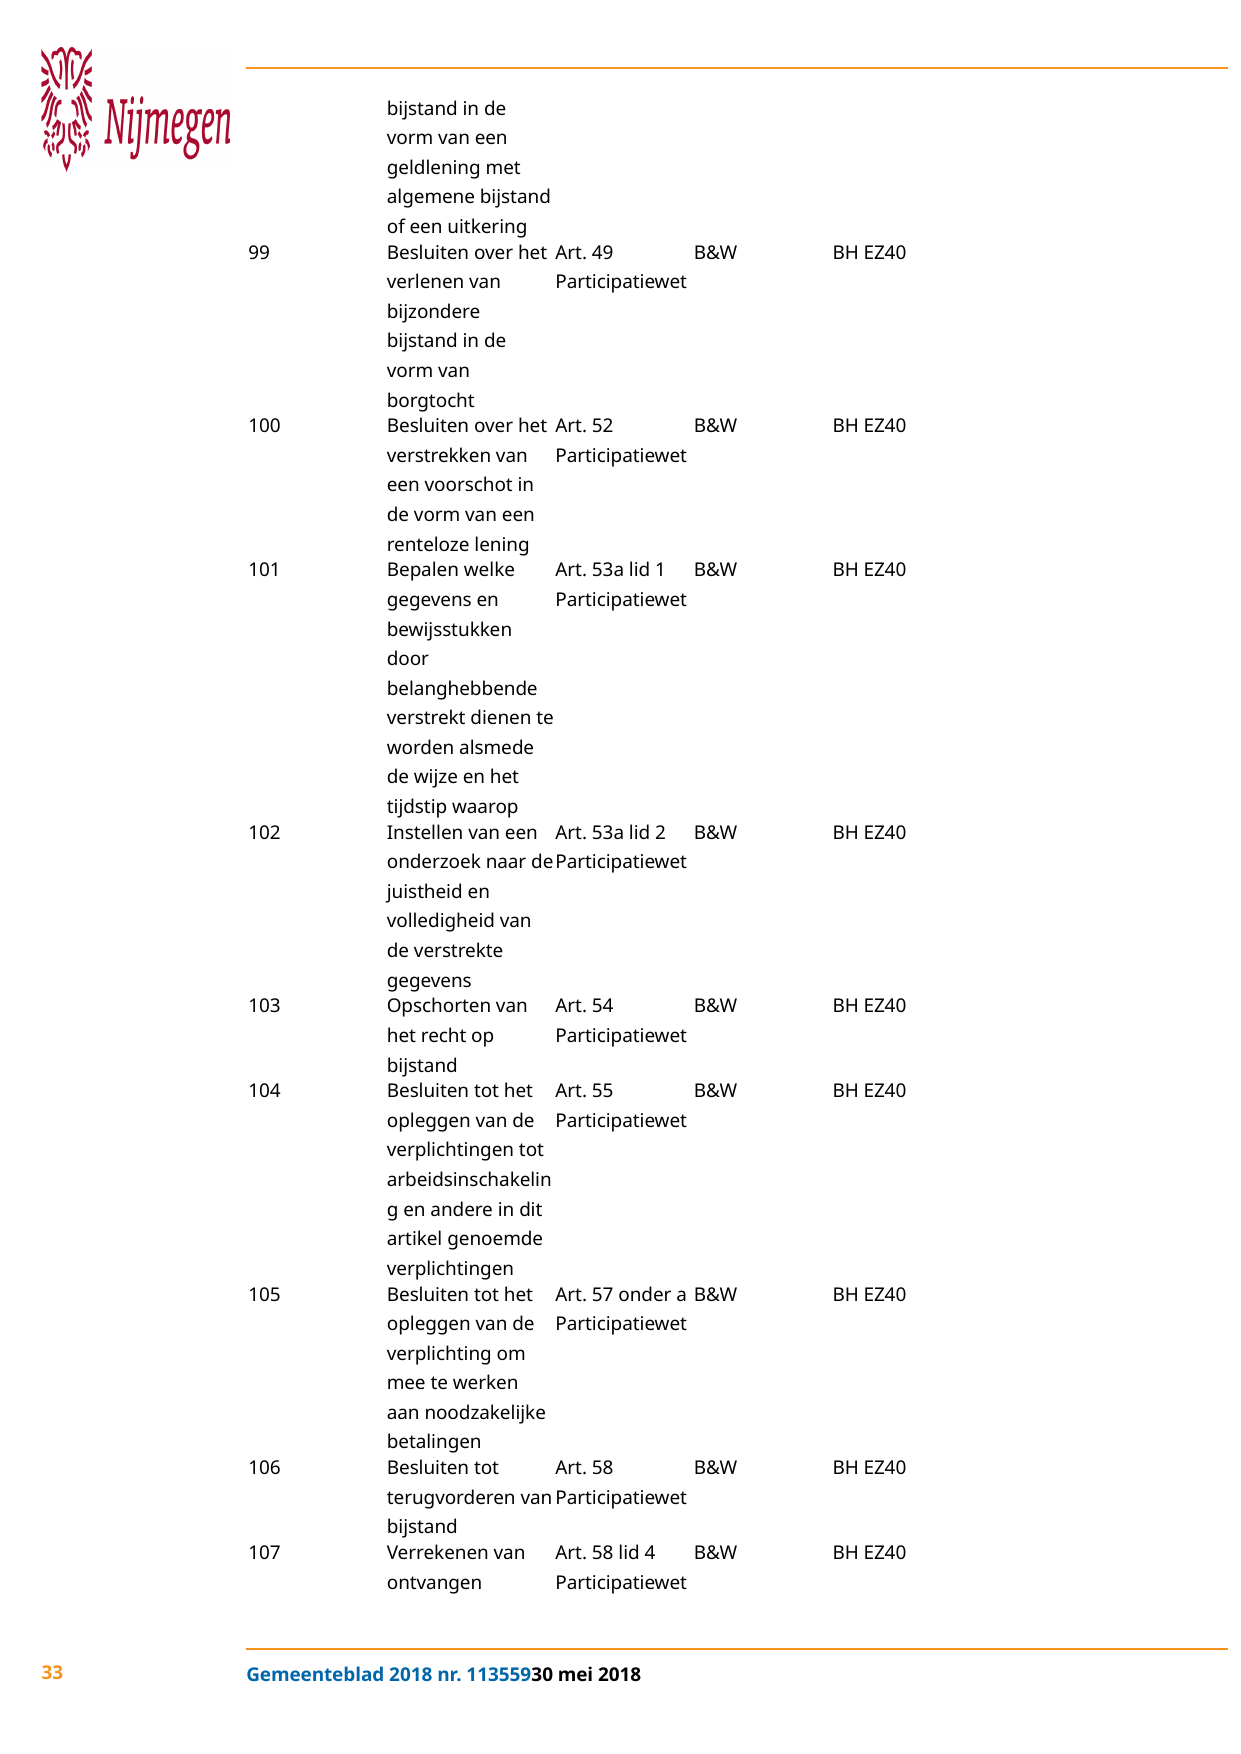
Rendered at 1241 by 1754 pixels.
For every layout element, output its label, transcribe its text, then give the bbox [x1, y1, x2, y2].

table_cell BH EZ40 [832, 1454, 971, 1539]
table_cell Bepalen welke gegevens en bewijsstukken door belanghebbende verstrekt dienen te worden alsmede de wijze en het tijdstip waarop [387, 557, 555, 819]
table_cell Instellen van een onderzoek naar de juistheid en volledigheid van de verstrekte gegevens [387, 819, 555, 993]
table_cell BH EZ40 [832, 993, 971, 1077]
table_cell 104 [248, 1078, 387, 1281]
table_cell Art. 49 Participatiewet [555, 239, 694, 412]
table_cell BH EZ40 [832, 1281, 971, 1454]
table_cell BH EZ40 [832, 819, 971, 993]
table_cell Besluiten over het verlenen van bijzondere bijstand in de vorm van borgtocht [387, 239, 555, 412]
picture [41, 47, 231, 172]
table_cell B&W [694, 1539, 832, 1594]
table_cell [971, 413, 1152, 557]
table_cell Besluiten tot het opleggen van de verplichting om mee te werken aan noodzakelijke betalingen [387, 1281, 555, 1454]
table_cell [971, 1281, 1152, 1454]
table_cell B&W [694, 1078, 832, 1281]
table_cell BH EZ40 [832, 557, 971, 819]
table_cell 99 [248, 239, 387, 412]
table_cell [971, 95, 1152, 239]
table_cell Besluiten over het verstrekken van een voorschot in de vorm van een renteloze lening [387, 413, 555, 557]
table_cell Art. 53a lid 1 Participatiewet [555, 557, 694, 819]
table_cell 105 [248, 1281, 387, 1454]
table_cell B&W [694, 819, 832, 993]
table_cell BH EZ40 [832, 413, 971, 557]
table_cell 106 [248, 1454, 387, 1539]
table_cell [248, 95, 387, 239]
table_cell B&W [694, 1454, 832, 1539]
table_cell [971, 239, 1152, 412]
table_cell Art. 53a lid 2 Participatiewet [555, 819, 694, 993]
table_cell Art. 55 Participatiewet [555, 1078, 694, 1281]
table_cell B&W [694, 239, 832, 412]
table_cell Opschorten van het recht op bijstand [387, 993, 555, 1077]
table_cell Art. 58 Participatiewet [555, 1454, 694, 1539]
table_cell 100 [248, 413, 387, 557]
table_cell 101 [248, 557, 387, 819]
table_cell [971, 819, 1152, 993]
table_cell BH EZ40 [832, 239, 971, 412]
table_cell [971, 1078, 1152, 1281]
table_cell B&W [694, 993, 832, 1077]
table_cell B&W [694, 557, 832, 819]
table_cell 102 [248, 819, 387, 993]
table_cell Art. 54 Participatiewet [555, 993, 694, 1077]
table_cell 103 [248, 993, 387, 1077]
table_cell [971, 1454, 1152, 1539]
table_cell Art. 52 Participatiewet [555, 413, 694, 557]
table_cell Besluiten tot terugvorderen van bijstand [387, 1454, 555, 1539]
table_cell 107 [248, 1539, 387, 1594]
table_cell Verrekenen van ontvangen [387, 1539, 555, 1594]
table_cell B&W [694, 413, 832, 557]
table_cell [832, 95, 971, 239]
table_cell [971, 1539, 1152, 1594]
table_cell [971, 557, 1152, 819]
table_cell Art. 58 lid 4 Participatiewet [555, 1539, 694, 1594]
table_cell [694, 95, 832, 239]
table_cell B&W [694, 1281, 832, 1454]
table_cell BH EZ40 [832, 1078, 971, 1281]
table_cell Art. 57 onder a Participatiewet [555, 1281, 694, 1454]
table_cell Besluiten tot het opleggen van de verplichtingen tot arbeidsinschakeling en andere in dit artikel genoemde verplichtingen [387, 1078, 555, 1281]
table_cell bijstand in de vorm van een geldlening met algemene bijstand of een uitkering [387, 95, 555, 239]
table_cell BH EZ40 [832, 1539, 971, 1594]
table_cell [971, 993, 1152, 1077]
table_cell [555, 95, 694, 239]
